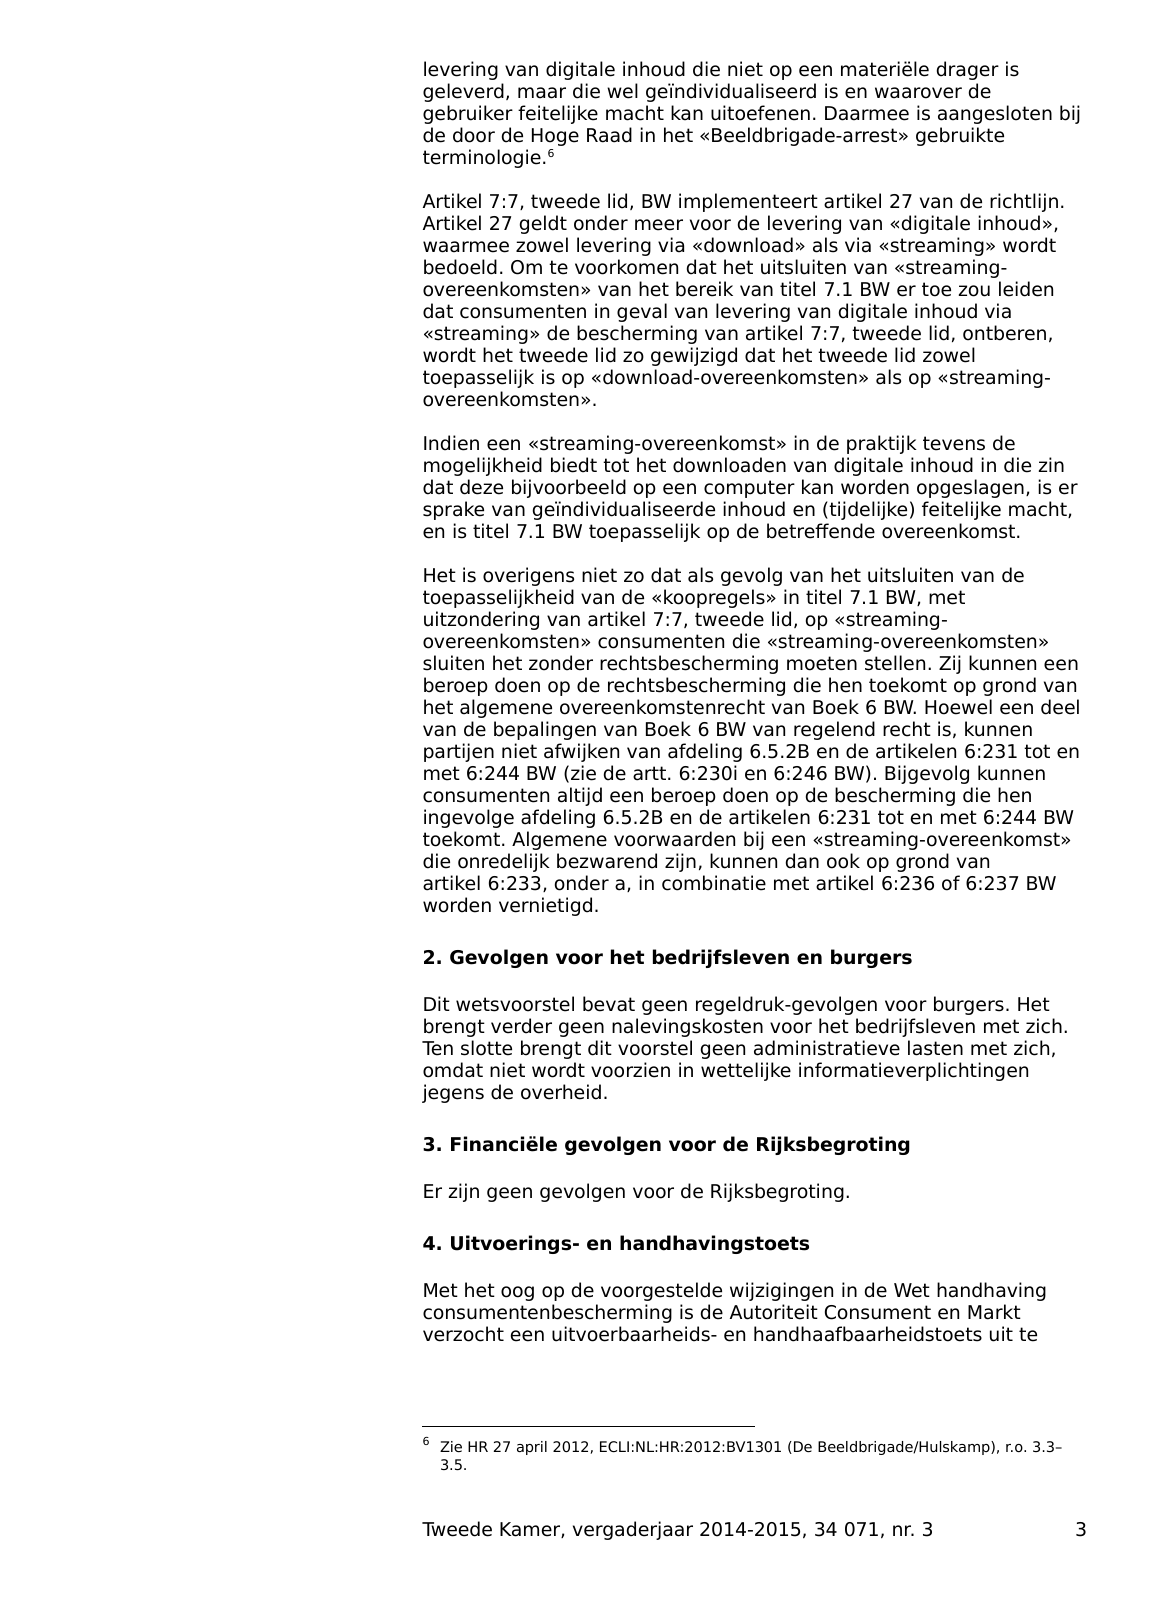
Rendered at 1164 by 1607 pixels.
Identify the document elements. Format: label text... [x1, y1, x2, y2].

subtitle 3. Financiële gevolgen voor de Rijksbegroting [422, 1134, 1087, 1156]
text Met het oog op de voorgestelde wijzigingen in de Wet handhaving consumentenbescherming is de Autoriteit Consument en Markt verzocht een uitvoerbaarheids- en handhaafbaarheidstoets uit te [422, 1280, 1087, 1346]
text Zie HR 27 april 2012, ECLI:NL:HR:2012:BV1301 (De Beeldbrigade/Hulskamp), r.o. 3.3–3.5. [422, 1435, 1087, 1474]
subtitle 2. Gevolgen voor het bedrijfsleven en burgers [422, 947, 1087, 969]
text levering van digitale inhoud die niet op een materiële drager is geleverd, maar die wel geïndividualiseerd is en waarover de gebruiker feitelijke macht kan uitoefenen. Daarmee is aangesloten bij de door de Hoge Raad in het «Beeldbrigade-arrest» gebruikte terminologie. [422, 59, 1087, 169]
text Dit wetsvoorstel bevat geen regeldruk-gevolgen voor burgers. Het brengt verder geen nalevingskosten voor het bedrijfsleven met zich. Ten slotte brengt dit voorstel geen administratieve lasten met zich, omdat niet wordt voorzien in wettelijke informatieverplichtingen jegens de overheid. [422, 994, 1087, 1104]
text Het is overigens niet zo dat als gevolg van het uitsluiten van de toepasselijkheid van de «koopregels» in titel 7.1 BW, met uitzondering van artikel 7:7, tweede lid, op «streaming-overeenkomsten» consumenten die «streaming-overeenkomsten» sluiten het zonder rechtsbescherming moeten stellen. Zij kunnen een beroep doen op de rechtsbescherming die hen toekomt op grond van het algemene overeenkomstenrecht van Boek 6 BW. Hoewel een deel van de bepalingen van Boek 6 BW van regelend recht is, kunnen partijen niet afwijken van afdeling 6.5.2B en de artikelen 6:231 tot en met 6:244 BW (zie de artt. 6:230i en 6:246 BW). Bijgevolg kunnen consumenten altijd een beroep doen op de bescherming die hen ingevolge afdeling 6.5.2B en de artikelen 6:231 tot en met 6:244 BW toekomt. Algemene voorwaarden bij een «streaming-overeenkomst» die onredelijk bezwarend zijn, kunnen dan ook op grond van artikel 6:233, onder a, in combinatie met artikel 6:236 of 6:237 BW worden vernietigd. [422, 565, 1087, 917]
subtitle 4. Uitvoerings- en handhavingstoets [422, 1233, 1087, 1255]
text Er zijn geen gevolgen voor de Rijksbegroting. [422, 1181, 1087, 1203]
text Artikel 7:7, tweede lid, BW implementeert artikel 27 van de richtlijn. Artikel 27 geldt onder meer voor de levering van «digitale inhoud», waarmee zowel levering via «download» als via «streaming» wordt bedoeld. Om te voorkomen dat het uitsluiten van «streaming-overeenkomsten» van het bereik van titel 7.1 BW er toe zou leiden dat consumenten in geval van levering van digitale inhoud via «streaming» de bescherming van artikel 7:7, tweede lid, ontberen, wordt het tweede lid zo gewijzigd dat het tweede lid zowel toepasselijk is op «download-overeenkomsten» als op «streaming-overeenkomsten». [422, 191, 1087, 411]
text Indien een «streaming-overeenkomst» in de praktijk tevens de mogelijkheid biedt tot het downloaden van digitale inhoud in die zin dat deze bijvoorbeeld op een computer kan worden opgeslagen, is er sprake van geïndividualiseerde inhoud en (tijdelijke) feitelijke macht, en is titel 7.1 BW toepasselijk op de betreffende overeenkomst. [422, 433, 1087, 543]
